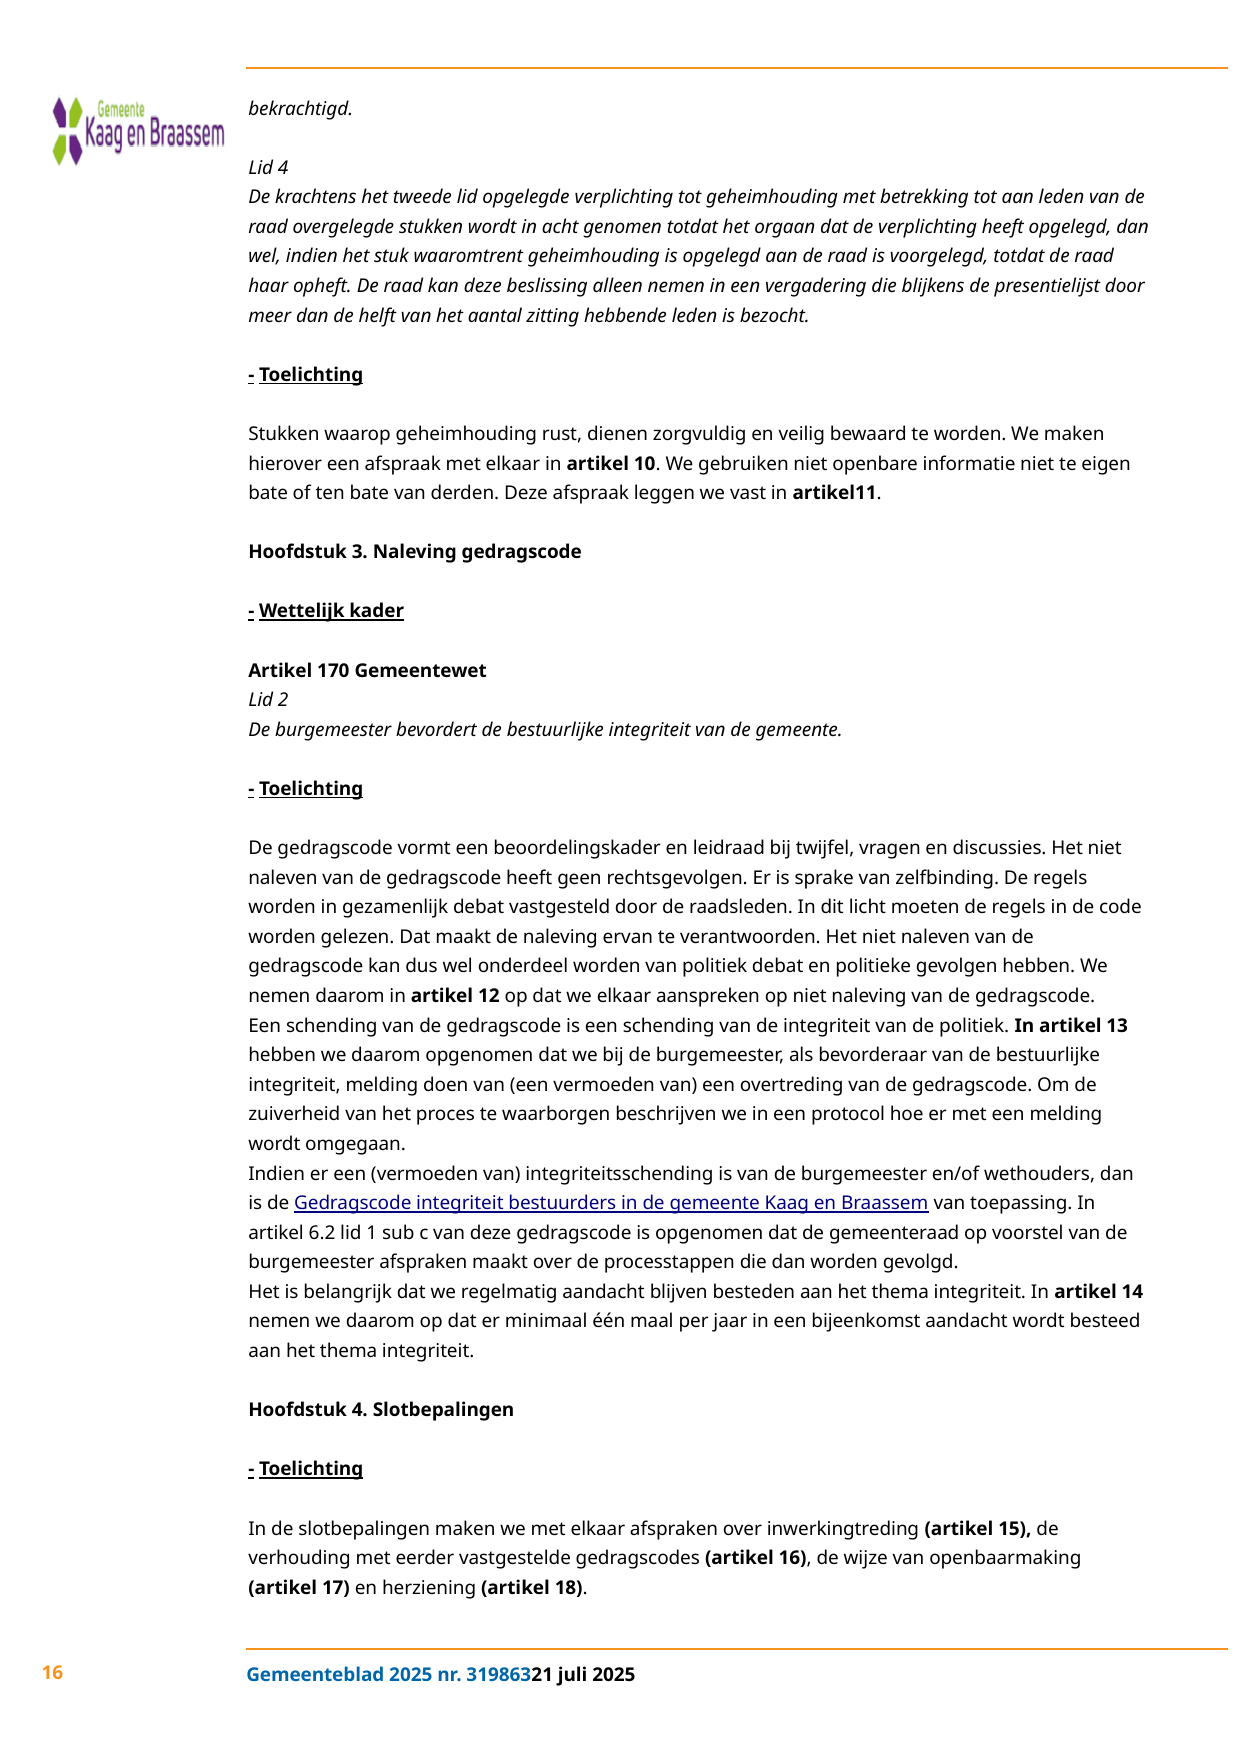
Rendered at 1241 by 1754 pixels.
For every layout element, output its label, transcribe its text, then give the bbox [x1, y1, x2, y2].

text - Toelichting [248, 775, 1152, 801]
text In de slotbepalingen maken we met elkaar afspraken over inwerkingtreding (artikel 15), de verhouding met eerder vastgestelde gedragscodes (artikel 16), de wijze van openbaarmaking (artikel 17) en herziening (artikel 18). [248, 1515, 1152, 1600]
text Lid 2 [248, 686, 1152, 712]
text Lid 4 [248, 154, 1152, 180]
text De gedragscode vormt een beoordelingskader en leidraad bij twijfel, vragen en discussies. Het niet naleven van de gedragscode heeft geen rechtsgevolgen. Er is sprake van zelfbinding. De regels worden in gezamenlijk debat vastgesteld door de raadsleden. In dit licht moeten de regels in de code worden gelezen. Dat maakt de naleving ervan te verantwoorden. Het niet naleven van de gedragscode kan dus wel onderdeel worden van politiek debat en politieke gevolgen hebben. We nemen daarom in artikel 12 op dat we elkaar aanspreken op niet naleving van de gedragscode. [248, 834, 1152, 1008]
text Artikel 170 Gemeentewet [248, 657, 1152, 683]
picture [41, 47, 231, 172]
text Hoofdstuk 4. Slotbepalingen [248, 1396, 1152, 1422]
text Een schending van de gedragscode is een schending van de integriteit van de politiek. In artikel 13 hebben we daarom opgenomen dat we bij de burgemeester, als bevorderaar van de bestuurlijke integriteit, melding doen van (een vermoeden van) een overtreding van de gedragscode. Om de zuiverheid van het proces te waarborgen beschrijven we in een protocol hoe er met een melding wordt omgegaan. [248, 1012, 1152, 1156]
text - Toelichting [248, 1456, 1152, 1481]
text De burgemeester bevordert de bestuurlijke integriteit van de gemeente. [248, 716, 1152, 742]
text - Toelichting [248, 361, 1152, 387]
text bekrachtigd. [248, 95, 1152, 121]
text Hoofdstuk 3. Naleving gedragscode [248, 538, 1152, 564]
text Stukken waarop geheimhouding rust, dienen zorgvuldig en veilig bewaard te worden. We maken hierover een afspraak met elkaar in artikel 10. We gebruiken niet openbare informatie niet te eigen bate of ten bate van derden. Deze afspraak leggen we vast in artikel11. [248, 420, 1152, 505]
text De krachtens het tweede lid opgelegde verplichting tot geheimhouding met betrekking tot aan leden van de raad overgelegde stukken wordt in acht genomen totdat het orgaan dat de verplichting heeft opgelegd, dan wel, indien het stuk waaromtrent geheimhouding is opgelegd aan de raad is voorgelegd, totdat de raad haar opheft. De raad kan deze beslissing alleen nemen in een vergadering die blijkens de presentielijst door meer dan de helft van het aantal zitting hebbende leden is bezocht. [248, 183, 1152, 328]
text Indien er een (vermoeden van) integriteitsschending is van de burgemeester en/of wethouders, dan is de Gedragscode integriteit bestuurders in de gemeente Kaag en Braassem van toepassing. In artikel 6.2 lid 1 sub c van deze gedragscode is opgenomen dat de gemeenteraad op voorstel van de burgemeester afspraken maakt over de processtappen die dan worden gevolgd. [248, 1160, 1152, 1274]
text - Wettelijk kader [248, 598, 1152, 623]
text Het is belangrijk dat we regelmatig aandacht blijven besteden aan het thema integriteit. In artikel 14 nemen we daarom op dat er minimaal één maal per jaar in een bijeenkomst aandacht wordt besteed aan het thema integriteit. [248, 1278, 1152, 1363]
